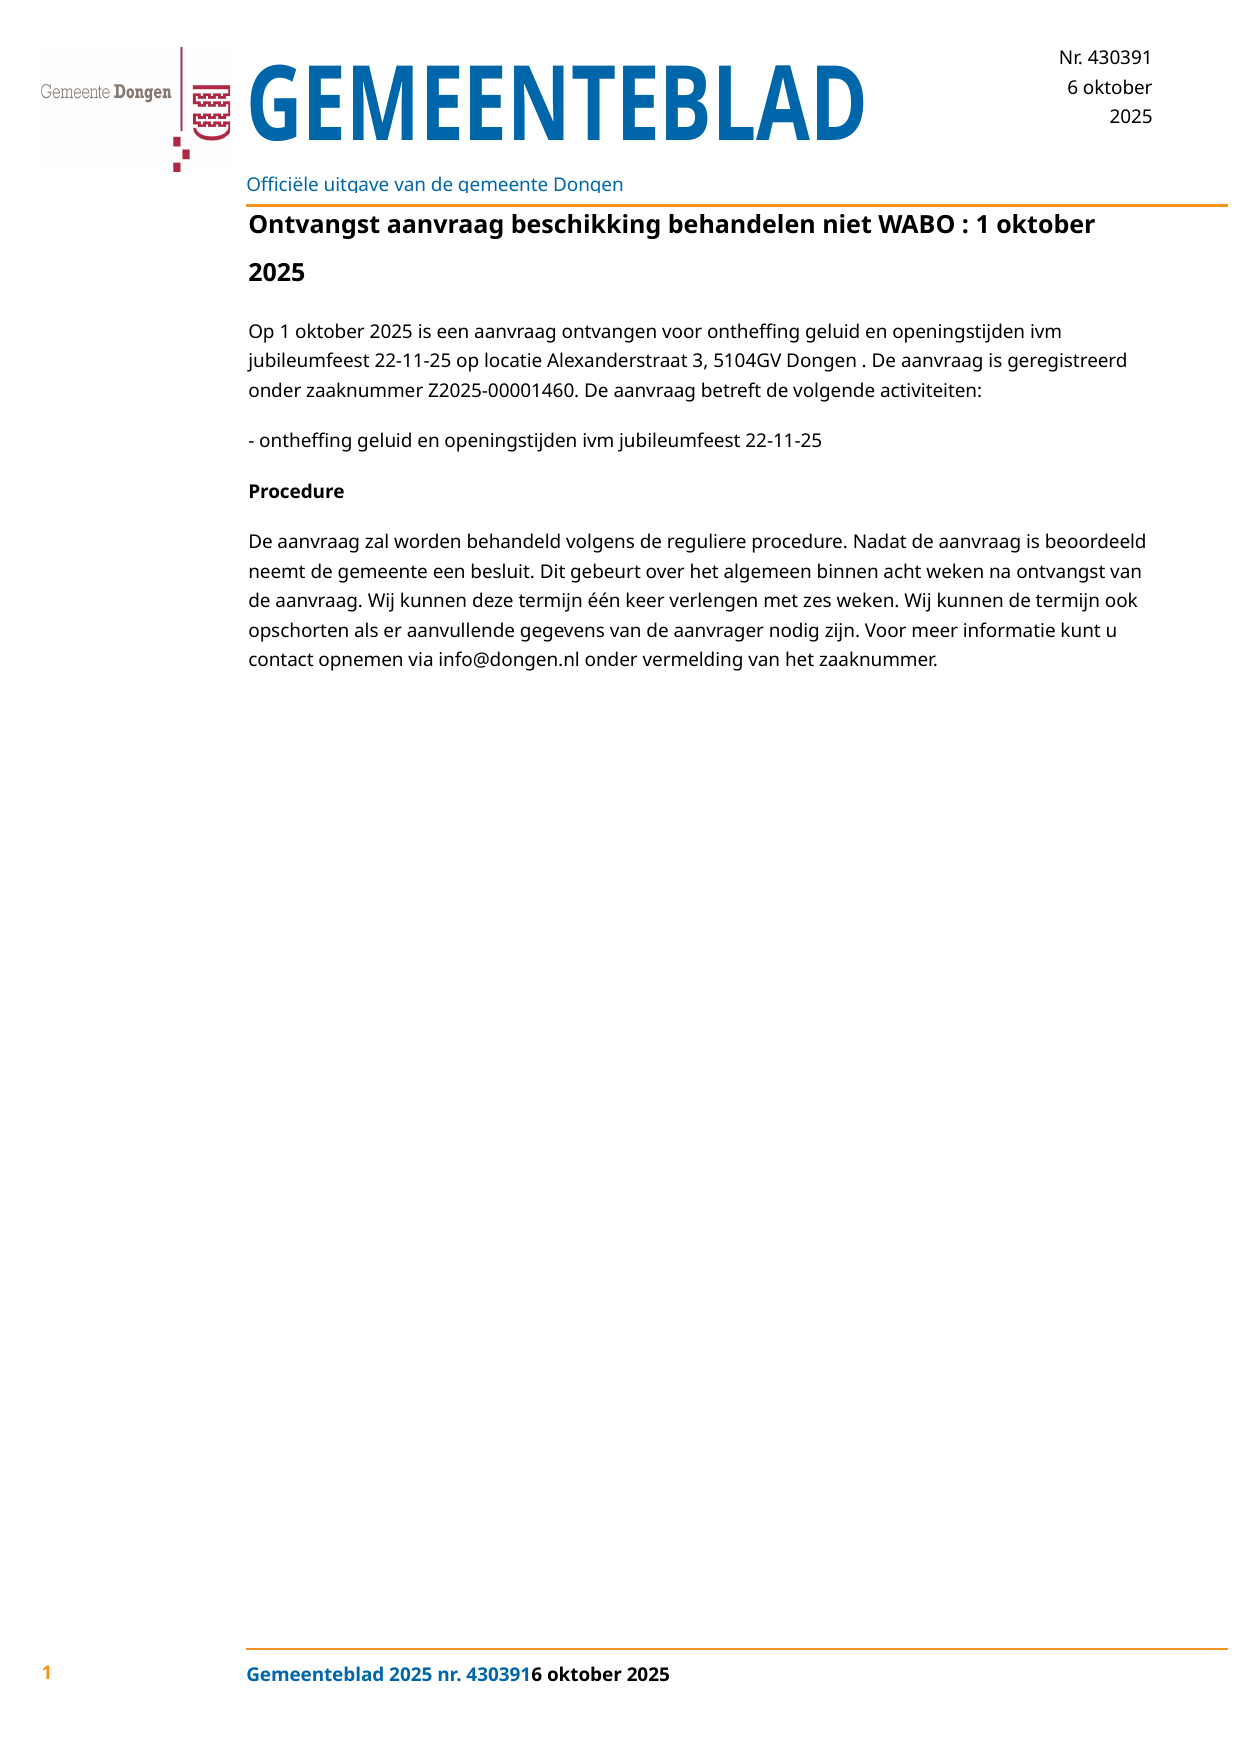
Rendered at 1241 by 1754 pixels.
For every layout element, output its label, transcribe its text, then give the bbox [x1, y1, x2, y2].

text Op 1 oktober 2025 is een aanvraag ontvangen voor ontheffing geluid en openingstijden ivm jubileumfeest 22-11-25 op locatie Alexanderstraat 3, 5104GV Dongen . De aanvraag is geregistreerd onder zaaknummer Z2025-00001460. De aanvraag betreft de volgende activiteiten: [248, 318, 1152, 403]
text De aanvraag zal worden behandeld volgens de reguliere procedure. Nadat de aanvraag is beoordeeld neemt de gemeente een besluit. Dit gebeurt over het algemeen binnen acht weken na ontvangst van de aanvraag. Wij kunnen deze termijn één keer verlengen met zes weken. Wij kunnen de termijn ook opschorten als er aanvullende gegevens van de aanvrager nodig zijn. Voor meer informatie kunt u contact opnemen via info@dongen.nl onder vermelding van het zaaknummer. [248, 528, 1152, 672]
text Ontvangst aanvraag beschikking behandelen niet WABO : 1 oktober 2025 [248, 207, 1152, 288]
text - ontheffing geluid en openingstijden ivm jubileumfeest 22-11-25 [248, 427, 1152, 453]
picture [41, 47, 231, 172]
text Procedure [248, 478, 1152, 504]
